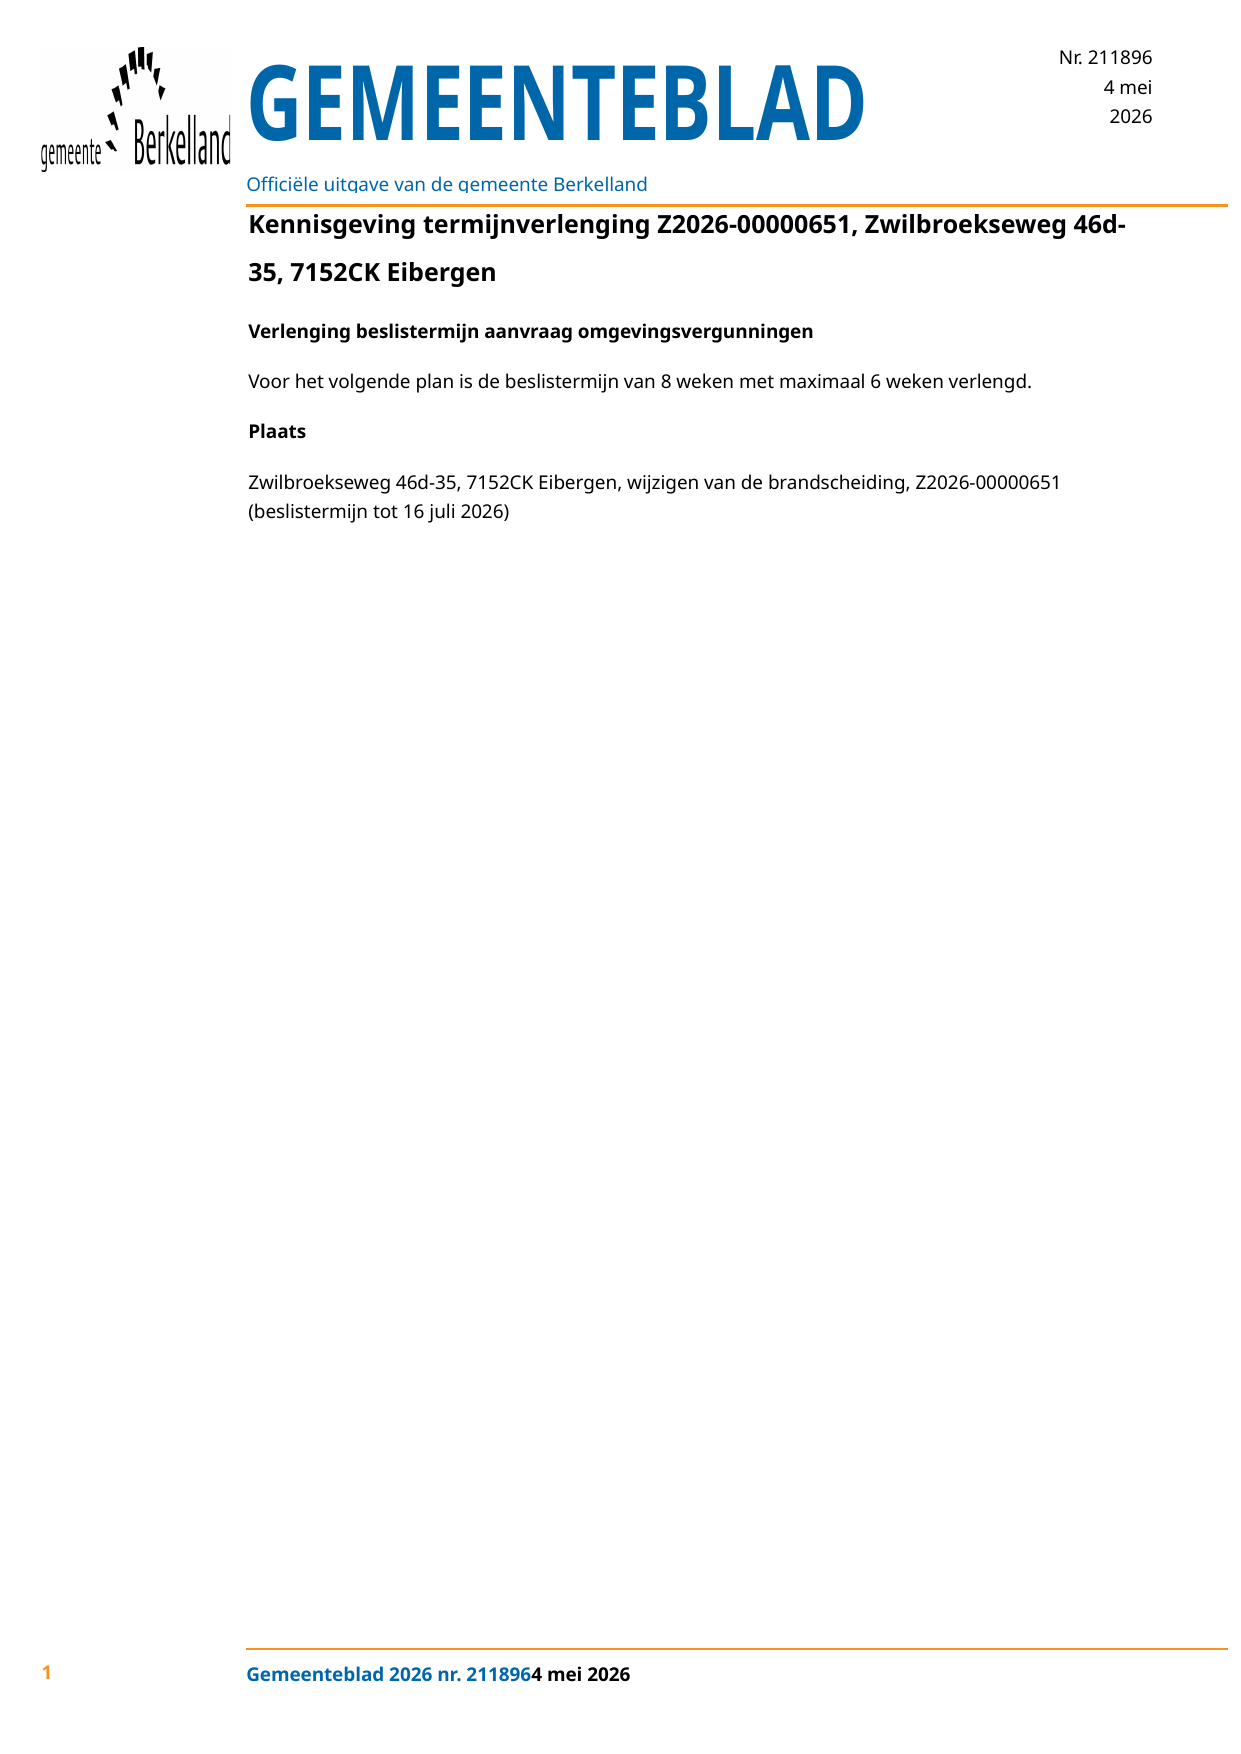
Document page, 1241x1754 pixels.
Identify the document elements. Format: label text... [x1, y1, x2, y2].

text Voor het volgende plan is de beslistermijn van 8 weken met maximaal 6 weken verlengd. [248, 368, 1152, 394]
text Verlenging beslistermijn aanvraag omgevingsvergunningen [248, 318, 1152, 344]
picture [41, 47, 231, 172]
text Plaats [248, 419, 1152, 444]
text Kennisgeving termijnverlenging Z2026-00000651, Zwilbroekseweg 46d-35, 7152CK Eibergen [248, 207, 1152, 288]
text Zwilbroekseweg 46d-35, 7152CK Eibergen, wijzigen van de brandscheiding, Z2026-00000651 (beslistermijn tot 16 juli 2026) [248, 469, 1152, 524]
